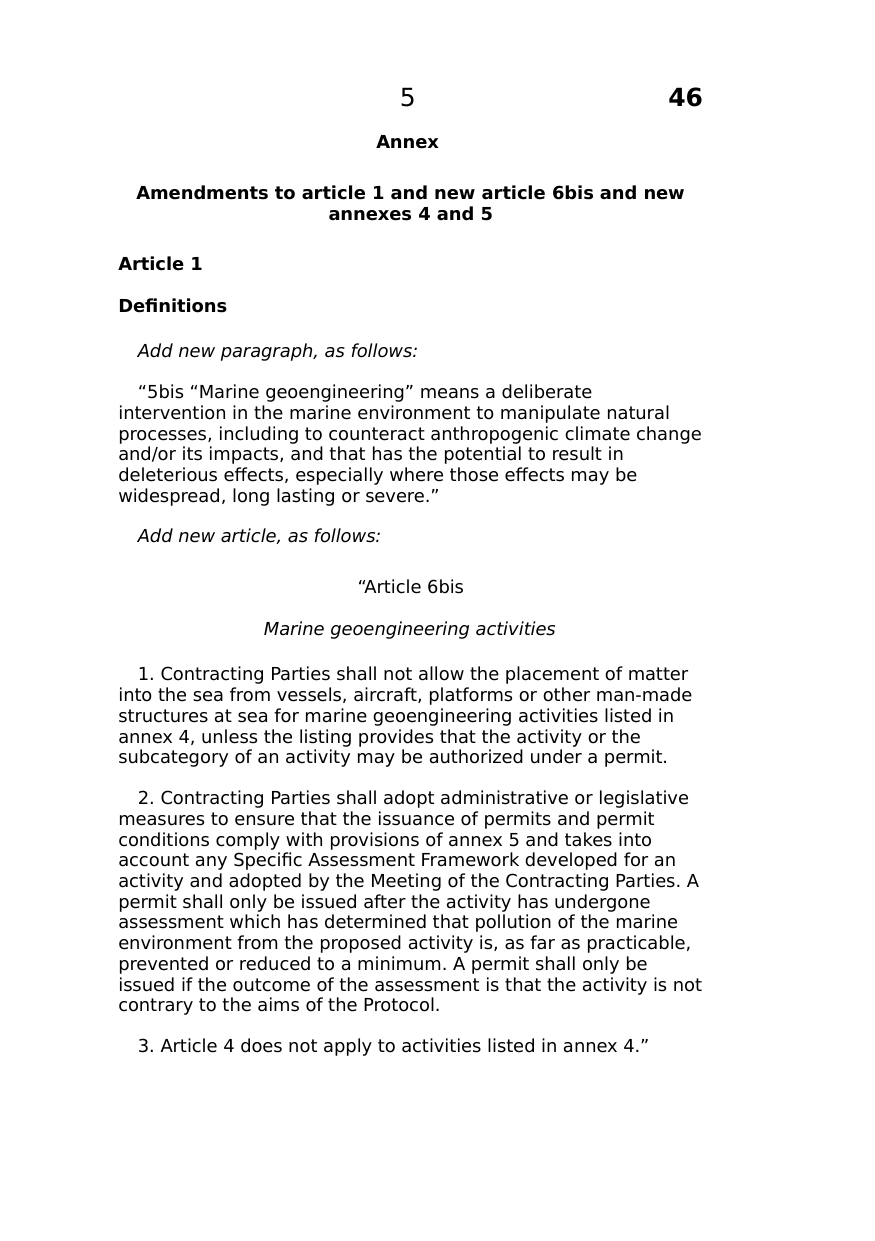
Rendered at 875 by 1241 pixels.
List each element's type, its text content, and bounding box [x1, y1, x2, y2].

text 2. Contracting Parties shall adopt administrative or legislative measures to ensure that the issuance of permits and permit conditions comply with provisions of annex 5 and takes into account any Specific Assessment Framework developed for an activity and adopted by the Meeting of the Contracting Parties. A permit shall only be issued after the activity has undergone assessment which has determined that pollution of the marine environment from the proposed activity is, as far as practicable, prevented or reduced to a minimum. A permit shall only be issued if the outcome of the assessment is that the activity is not contrary to the aims of the Protocol. [118, 788, 703, 1016]
subtitle Annex [118, 132, 703, 153]
text Add new article, as follows: [118, 526, 703, 547]
subtitle Amendments to article 1 and new article 6bis and new annexes 4 and 5 [118, 183, 703, 224]
text 1. Contracting Parties shall not allow the placement of matter into the sea from vessels, aircraft, platforms or other man-made structures at sea for marine geoengineering activities listed in annex 4, unless the listing provides that the activity or the subcategory of an activity may be authorized under a permit. [118, 664, 703, 768]
text 3. Article 4 does not apply to activities listed in annex 4.” [118, 1036, 703, 1057]
subtitle “Article 6bis Marine geoengineering activities [118, 577, 703, 639]
text Add new paragraph, as follows: [118, 341, 703, 362]
text “5bis “Marine geoengineering” means a deliberate intervention in the marine environment to manipulate natural processes, including to counteract anthropogenic climate change and/or its impacts, and that has the potential to result in deleterious effects, especially where those effects may be widespread, long lasting or severe.” [118, 382, 703, 506]
subtitle Article 1 Definitions [118, 254, 703, 316]
